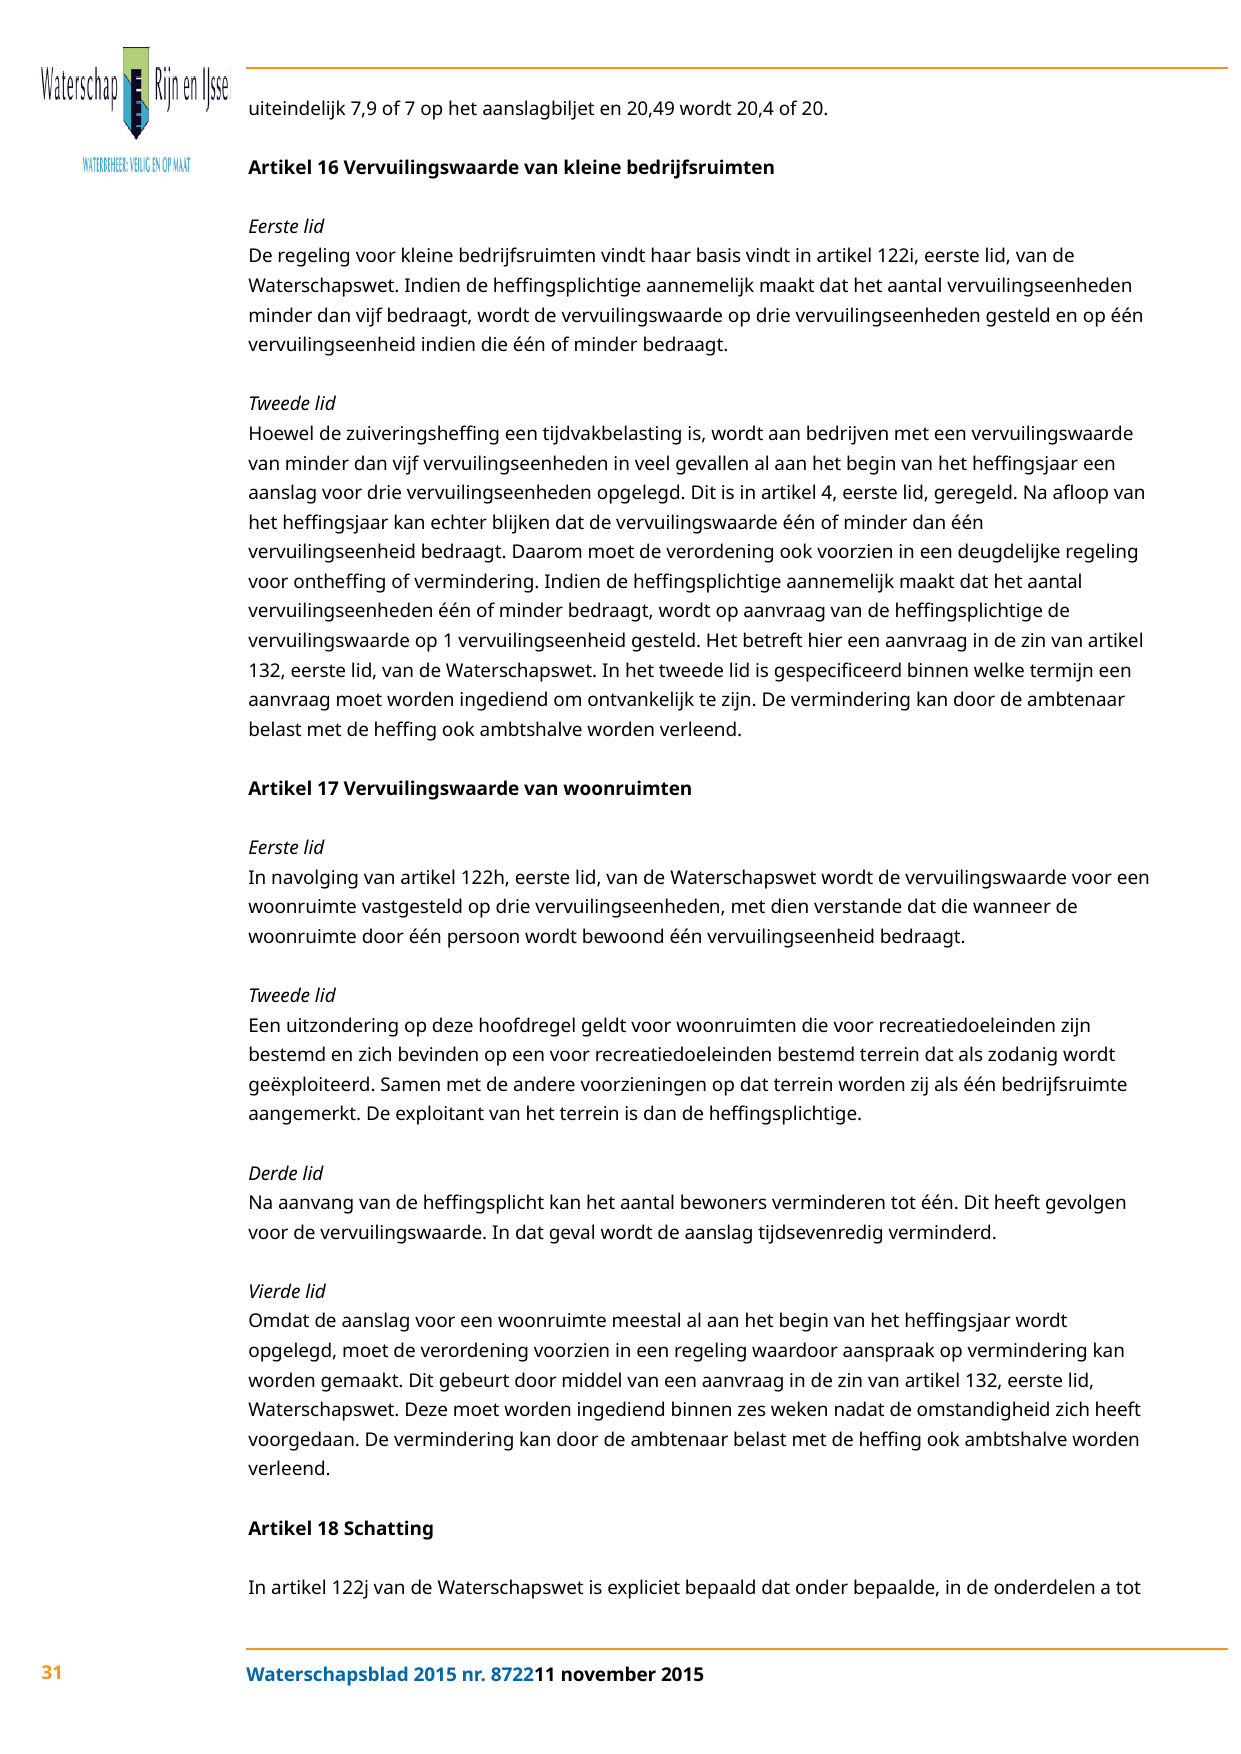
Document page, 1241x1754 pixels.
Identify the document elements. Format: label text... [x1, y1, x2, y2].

text Artikel 16 Vervuilingswaarde van kleine bedrijfsruimten [248, 154, 1152, 180]
text Artikel 18 Schatting [248, 1515, 1152, 1541]
text uiteindelijk 7,9 of 7 op het aanslagbiljet en 20,49 wordt 20,4 of 20. [248, 95, 1152, 121]
text Vierde lid [248, 1278, 1152, 1304]
text De regeling voor kleine bedrijfsruimten vindt haar basis vindt in artikel 122i, eerste lid, van de Waterschapswet. Indien de heffingsplichtige aannemelijk maakt dat het aantal vervuilingseenheden minder dan vijf bedraagt, wordt de vervuilingswaarde op drie vervuilingseenheden gesteld en op één vervuilingseenheid indien die één of minder bedraagt. [248, 243, 1152, 357]
text Eerste lid [248, 834, 1152, 860]
text Derde lid [248, 1160, 1152, 1186]
text Tweede lid [248, 982, 1152, 1008]
text Eerste lid [248, 213, 1152, 239]
text In artikel 122j van de Waterschapswet is expliciet bepaald dat onder bepaalde, in de onderdelen a tot [248, 1574, 1152, 1600]
text Hoewel de zuiveringsheffing een tijdvakbelasting is, wordt aan bedrijven met een vervuilingswaarde van minder dan vijf vervuilingseenheden in veel gevallen al aan het begin van het heffingsjaar een aanslag voor drie vervuilingseenheden opgelegd. Dit is in artikel 4, eerste lid, geregeld. Na afloop van het heffingsjaar kan echter blijken dat de vervuilingswaarde één of minder dan één vervuilingseenheid bedraagt. Daarom moet de verordening ook voorzien in een deugdelijke regeling voor ontheffing of vermindering. Indien de heffingsplichtige aannemelijk maakt dat het aantal vervuilingseenheden één of minder bedraagt, wordt op aanvraag van de heffingsplichtige de vervuilingswaarde op 1 vervuilingseenheid gesteld. Het betreft hier een aanvraag in de zin van artikel 132, eerste lid, van de Waterschapswet. In het tweede lid is gespecificeerd binnen welke termijn een aanvraag moet worden ingediend om ontvankelijk te zijn. De vermindering kan door de ambtenaar belast met de heffing ook ambtshalve worden verleend. [248, 420, 1152, 742]
text Omdat de aanslag voor een woonruimte meestal al aan het begin van het heffingsjaar wordt opgelegd, moet de verordening voorzien in een regeling waardoor aanspraak op vermindering kan worden gemaakt. Dit gebeurt door middel van een aanvraag in de zin van artikel 132, eerste lid, Waterschapswet. Deze moet worden ingediend binnen zes weken nadat de omstandigheid zich heeft voorgedaan. De vermindering kan door de ambtenaar belast met de heffing ook ambtshalve worden verleend. [248, 1308, 1152, 1481]
picture [41, 47, 231, 172]
text In navolging van artikel 122h, eerste lid, van de Waterschapswet wordt de vervuilingswaarde voor een woonruimte vastgesteld op drie vervuilingseenheden, met dien verstande dat die wanneer de woonruimte door één persoon wordt bewoond één vervuilingseenheid bedraagt. [248, 864, 1152, 949]
text Na aanvang van de heffingsplicht kan het aantal bewoners verminderen tot één. Dit heeft gevolgen voor de vervuilingswaarde. In dat geval wordt de aanslag tijdsevenredig verminderd. [248, 1189, 1152, 1245]
text Een uitzondering op deze hoofdregel geldt voor woonruimten die voor recreatiedoeleinden zijn bestemd en zich bevinden op een voor recreatiedoeleinden bestemd terrein dat als zodanig wordt geëxploiteerd. Samen met de andere voorzieningen op dat terrein worden zij als één bedrijfsruimte aangemerkt. De exploitant van het terrein is dan de heffingsplichtige. [248, 1012, 1152, 1126]
text Tweede lid [248, 391, 1152, 416]
text Artikel 17 Vervuilingswaarde van woonruimten [248, 775, 1152, 801]
